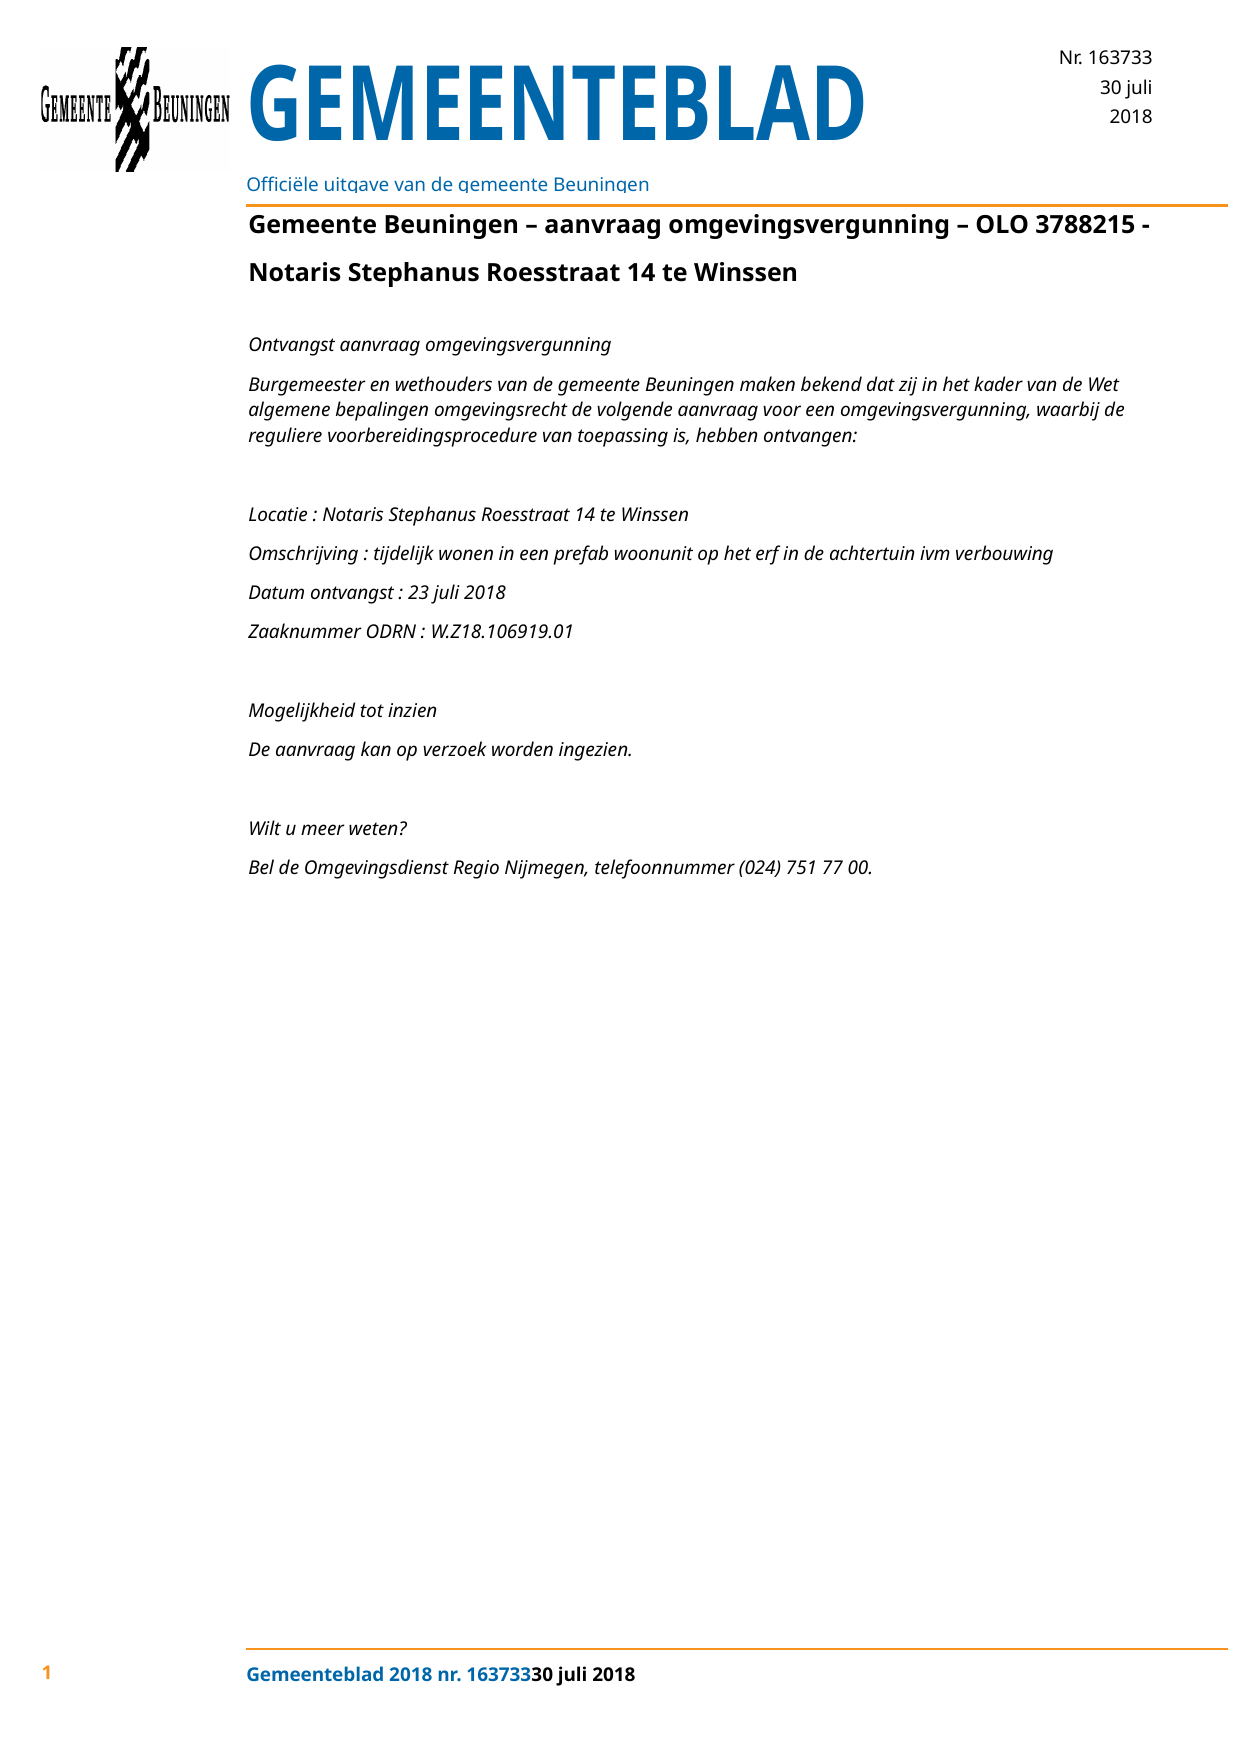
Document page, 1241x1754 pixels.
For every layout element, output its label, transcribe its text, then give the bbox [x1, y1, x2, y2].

text Locatie : Notaris Stephanus Roesstraat 14 te Winssen [248, 501, 1152, 526]
picture [41, 47, 231, 172]
text Zaaknummer ODRN : W.Z18.106919.01 [248, 618, 1152, 644]
text Datum ontvangst : 23 juli 2018 [248, 579, 1152, 605]
text Burgemeester en wethouders van de gemeente Beuningen maken bekend dat zij in het kader van de Wet algemene bepalingen omgevingsrecht de volgende aanvraag voor een omgevingsvergunning, waarbij de reguliere voorbereidingsprocedure van toepassing is, hebben ontvangen: [248, 371, 1152, 448]
text Bel de Omgevingsdienst Regio Nijmegen, telefoonnummer (024) 751 77 00. [248, 854, 1152, 880]
text Wilt u meer weten? [248, 815, 1152, 841]
text De aanvraag kan op verzoek worden ingezien. [248, 736, 1152, 762]
text Mogelijkheid tot inzien [248, 697, 1152, 723]
text Ontvangst aanvraag omgevingsvergunning [248, 331, 1152, 357]
text Gemeente Beuningen – aanvraag omgevingsvergunning – OLO 3788215 - Notaris Stephanus Roesstraat 14 te Winssen [248, 207, 1152, 288]
text Omschrijving : tijdelijk wonen in een prefab woonunit op het erf in de achtertuin ivm verbouwing [248, 540, 1152, 566]
